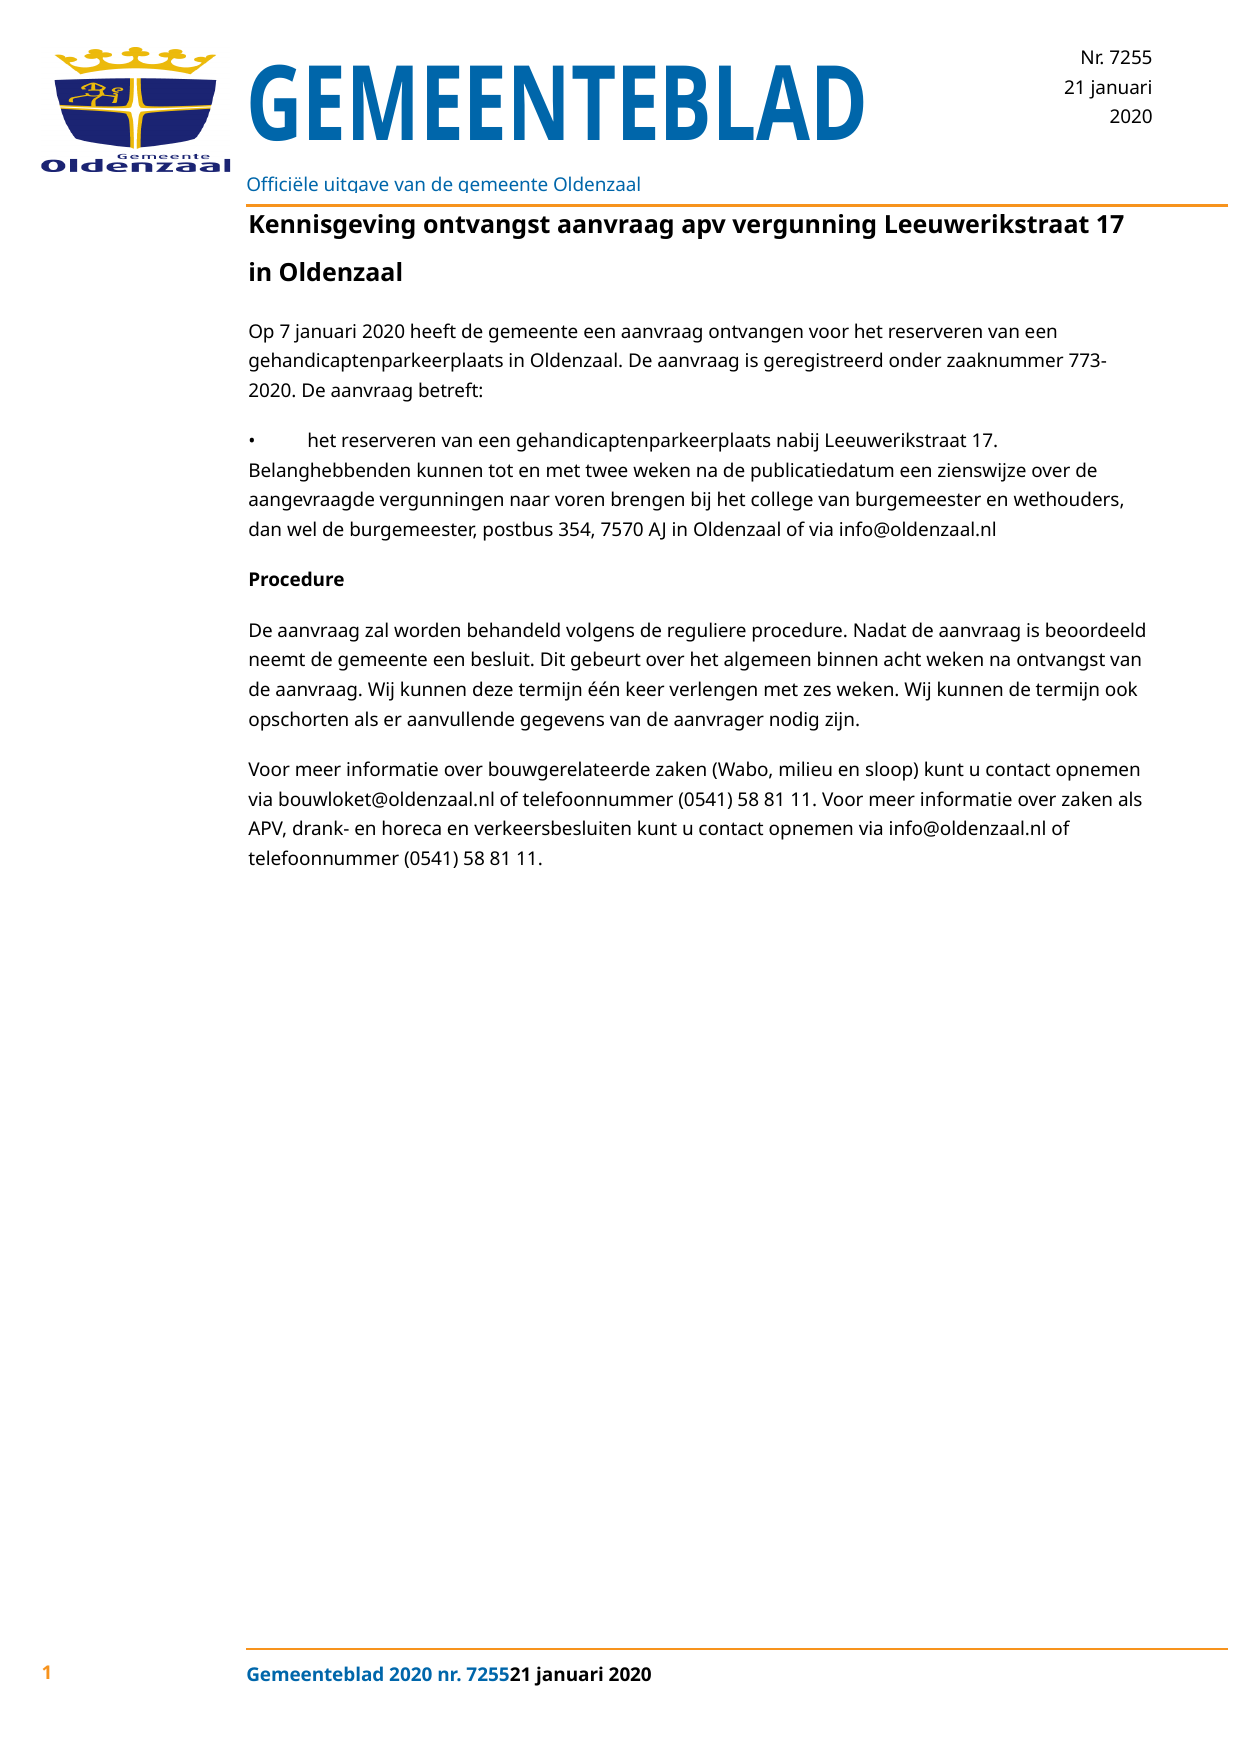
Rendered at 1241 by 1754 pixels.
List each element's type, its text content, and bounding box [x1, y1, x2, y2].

picture [41, 47, 231, 172]
text Procedure [248, 567, 1152, 592]
text Kennisgeving ontvangst aanvraag apv vergunning Leeuwerikstraat 17 in Oldenzaal [248, 207, 1152, 288]
text Voor meer informatie over bouwgerelateerde zaken (Wabo, milieu en sloop) kunt u contact opnemen via bouwloket@oldenzaal.nl of telefoonnummer (0541) 58 81 11. Voor meer informatie over zaken als APV, drank- en horeca en verkeersbesluiten kunt u contact opnemen via info@oldenzaal.nl of telefoonnummer (0541) 58 81 11. [248, 756, 1152, 871]
text De aanvraag zal worden behandeld volgens de reguliere procedure. Nadat de aanvraag is beoordeeld neemt de gemeente een besluit. Dit gebeurt over het algemeen binnen acht weken na ontvangst van de aanvraag. Wij kunnen deze termijn één keer verlengen met zes weken. Wij kunnen de termijn ook opschorten als er aanvullende gegevens van de aanvrager nodig zijn. [248, 617, 1152, 732]
text Belanghebbenden kunnen tot en met twee weken na de publicatiedatum een zienswijze over de aangevraagde vergunningen naar voren brengen bij het college van burgemeester en wethouders, dan wel de burgemeester, postbus 354, 7570 AJ in Oldenzaal of via info@oldenzaal.nl [248, 457, 1152, 542]
text Op 7 januari 2020 heeft de gemeente een aanvraag ontvangen voor het reserveren van een gehandicaptenparkeerplaats in Oldenzaal. De aanvraag is geregistreerd onder zaaknummer 773-2020. De aanvraag betreft: [248, 318, 1152, 403]
list het reserveren van een gehandicaptenparkeerplaats nabij Leeuwerikstraat 17. [248, 427, 1152, 453]
